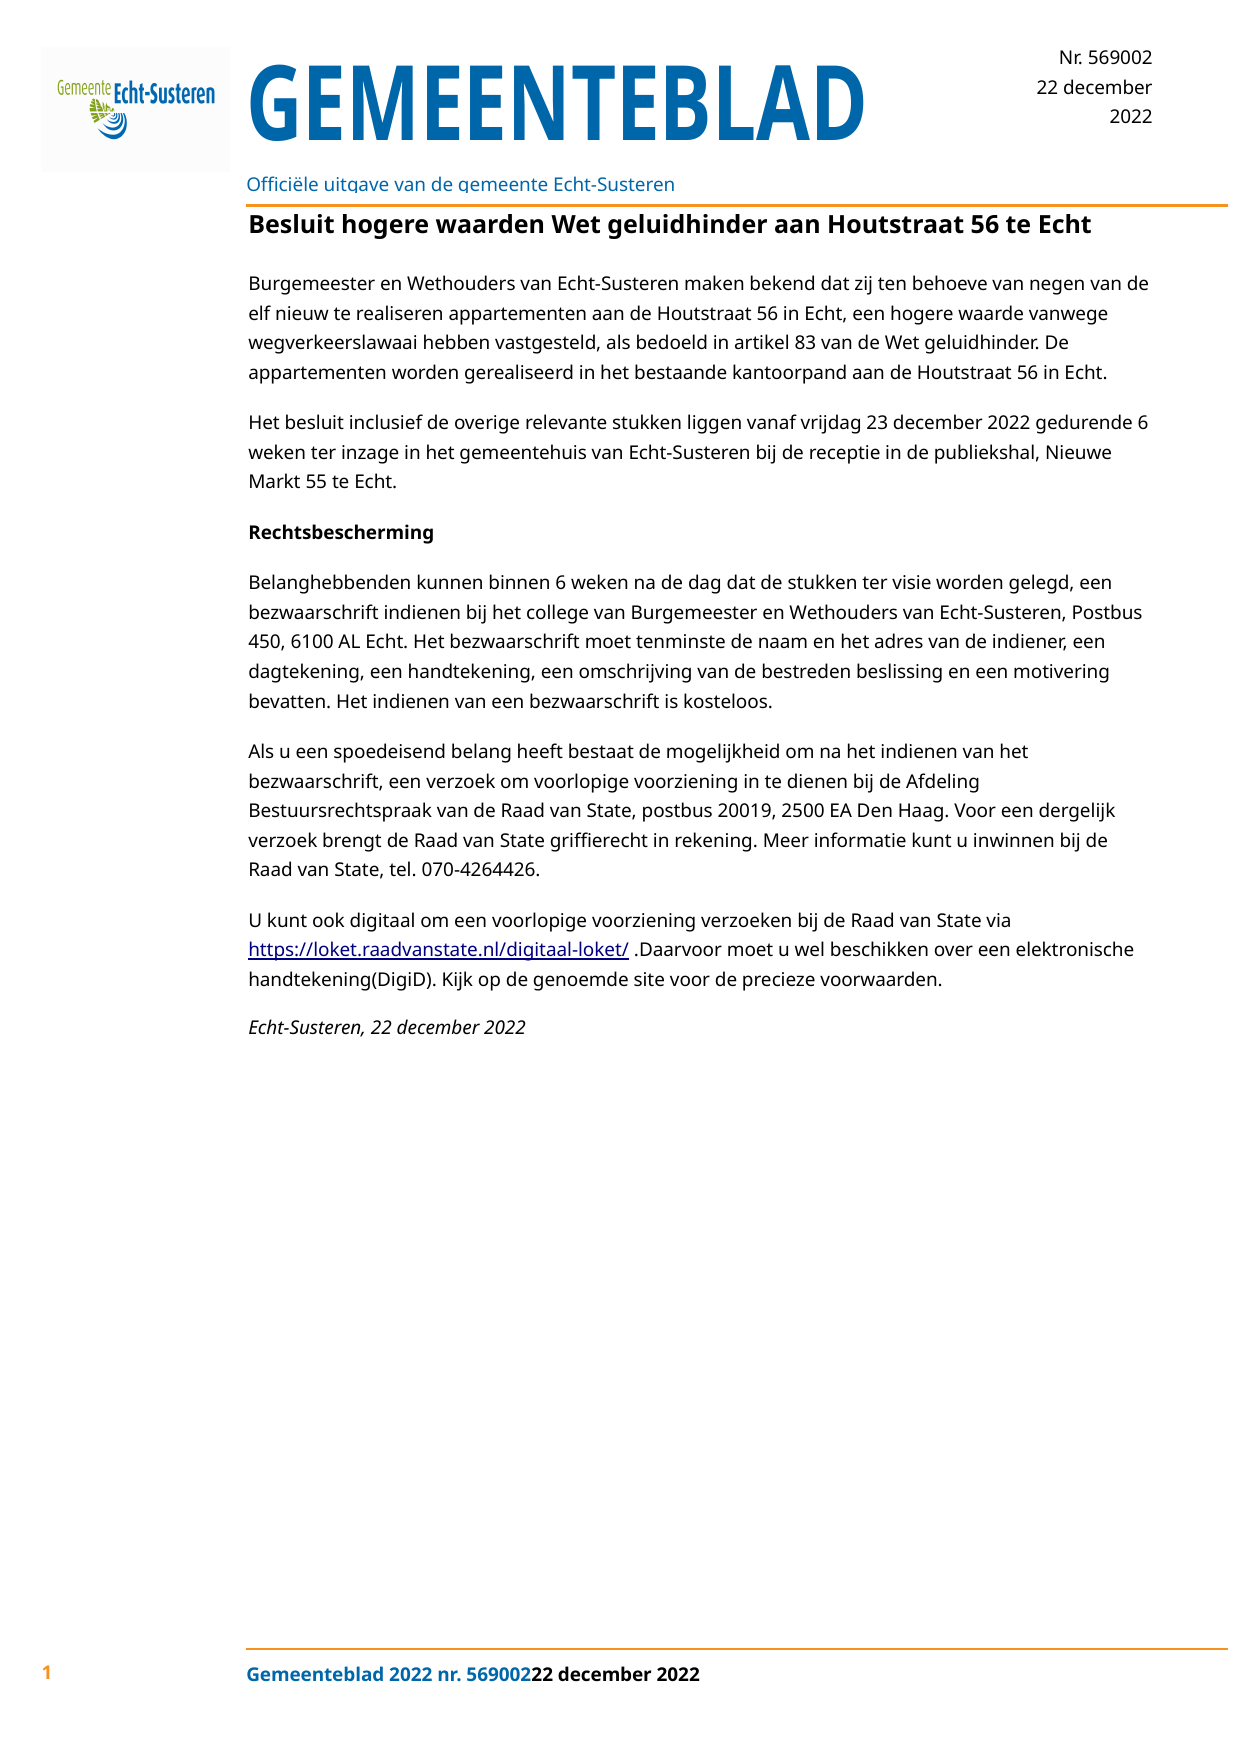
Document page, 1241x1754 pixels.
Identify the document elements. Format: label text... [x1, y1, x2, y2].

text Besluit hogere waarden Wet geluidhinder aan Houtstraat 56 te Echt [248, 207, 1152, 241]
text Rechtsbescherming [248, 519, 1152, 545]
text Belanghebbenden kunnen binnen 6 weken na de dag dat de stukken ter visie worden gelegd, een bezwaarschrift indienen bij het college van Burgemeester en Wethouders van Echt-Susteren, Postbus 450, 6100 AL Echt. Het bezwaarschrift moet tenminste de naam en het adres van de indiener, een dagtekening, een handtekening, een omschrijving van de bestreden beslissing en een motivering bevatten. Het indienen van een bezwaarschrift is kosteloos. [248, 569, 1152, 713]
picture [41, 47, 231, 172]
text Echt-Susteren, 22 december 2022 [248, 1014, 1152, 1040]
text Burgemeester en Wethouders van Echt-Susteren maken bekend dat zij ten behoeve van negen van de elf nieuw te realiseren appartementen aan de Houtstraat 56 in Echt, een hogere waarde vanwege wegverkeerslawaai hebben vastgesteld, als bedoeld in artikel 83 van de Wet geluidhinder. De appartementen worden gerealiseerd in het bestaande kantoorpand aan de Houtstraat 56 in Echt. [248, 270, 1152, 385]
text Het besluit inclusief de overige relevante stukken liggen vanaf vrijdag 23 december 2022 gedurende 6 weken ter inzage in het gemeentehuis van Echt-Susteren bij de receptie in de publiekshal, Nieuwe Markt 55 te Echt. [248, 409, 1152, 494]
text U kunt ook digitaal om een voorlopige voorziening verzoeken bij de Raad van State via https://loket.raadvanstate.nl/digitaal-loket/ .Daarvoor moet u wel beschikken over een elektronische handtekening(DigiD). Kijk op de genoemde site voor de precieze voorwaarden. [248, 907, 1152, 992]
text Als u een spoedeisend belang heeft bestaat de mogelijkheid om na het indienen van het bezwaarschrift, een verzoek om voorlopige voorziening in te dienen bij de Afdeling Bestuursrechtspraak van de Raad van State, postbus 20019, 2500 EA Den Haag. Voor een dergelijk verzoek brengt de Raad van State griffierecht in rekening. Meer informatie kunt u inwinnen bij de Raad van State, tel. 070-4264426. [248, 738, 1152, 882]
